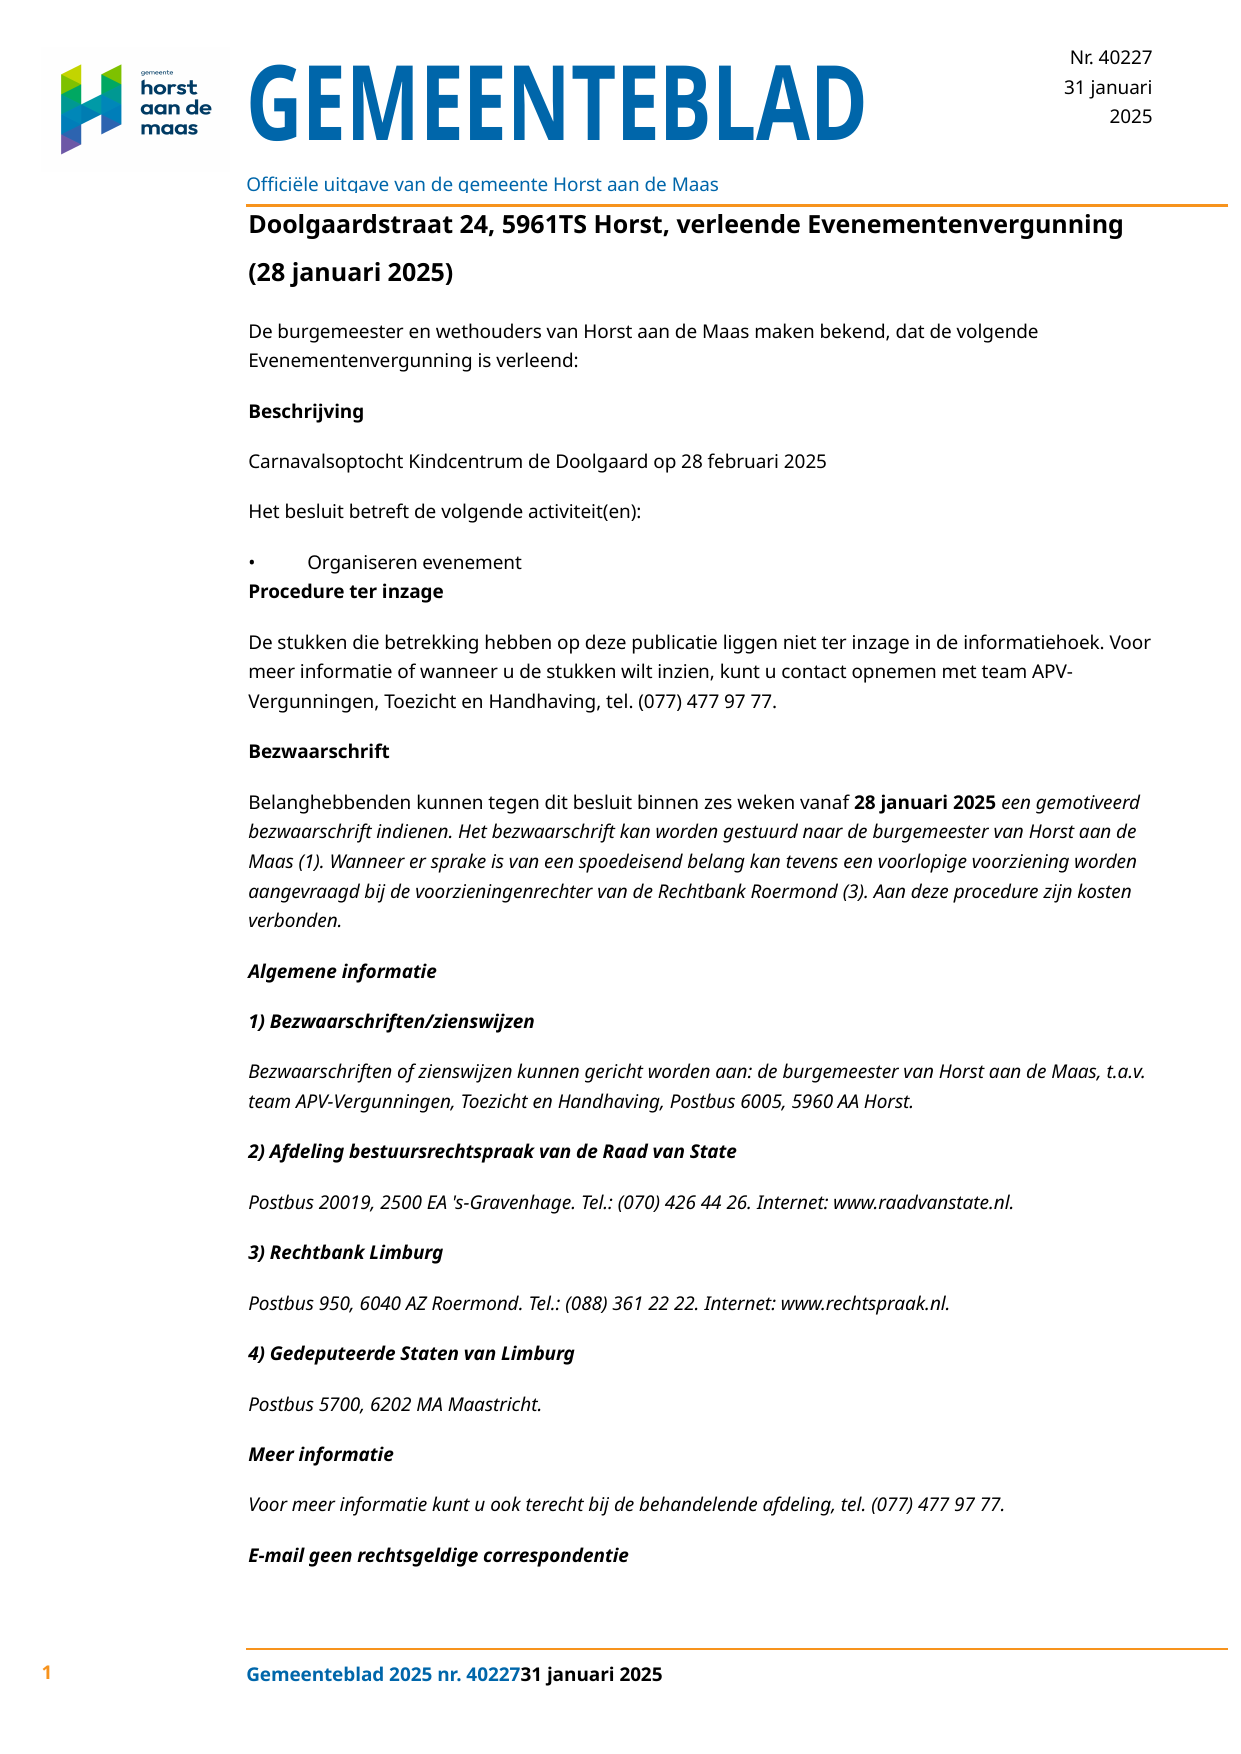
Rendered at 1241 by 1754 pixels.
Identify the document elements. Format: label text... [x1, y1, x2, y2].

list Organiseren evenement [248, 549, 1152, 575]
text Belanghebbenden kunnen tegen dit besluit binnen zes weken vanaf 28 januari 2025 een gemotiveerd bezwaarschrift indienen. Het bezwaarschrift kan worden gestuurd naar de burgemeester van Horst aan de Maas (1). Wanneer er sprake is van een spoedeisend belang kan tevens een voorlopige voorziening worden aangevraagd bij de voorzieningenrechter van de Rechtbank Roermond (3). Aan deze procedure zijn kosten verbonden. [248, 789, 1152, 933]
text Procedure ter inzage [248, 579, 1152, 604]
picture [41, 47, 231, 172]
text 2) Afdeling bestuursrechtspraak van de Raad van State [248, 1139, 1152, 1164]
text Meer informatie [248, 1441, 1152, 1467]
text Postbus 5700, 6202 MA Maastricht. [248, 1391, 1152, 1417]
text Carnavalsoptocht Kindcentrum de Doolgaard op 28 februari 2025 [248, 448, 1152, 474]
text Doolgaardstraat 24, 5961TS Horst, verleende Evenementenvergunning (28 januari 2025) [248, 207, 1152, 288]
text Algemene informatie [248, 958, 1152, 984]
text Bezwaarschrift [248, 739, 1152, 764]
text Postbus 20019, 2500 EA 's-Gravenhage. Tel.: (070) 426 44 26. Internet: www.raadvanstate.nl. [248, 1189, 1152, 1215]
text De stukken die betrekking hebben op deze publicatie liggen niet ter inzage in de informatiehoek. Voor meer informatie of wanneer u de stukken wilt inzien, kunt u contact opnemen met team APV-Vergunningen, Toezicht en Handhaving, tel. (077) 477 97 77. [248, 629, 1152, 714]
text 4) Gedeputeerde Staten van Limburg [248, 1340, 1152, 1366]
text 3) Rechtbank Limburg [248, 1239, 1152, 1265]
text Beschrijving [248, 398, 1152, 424]
text 1) Bezwaarschriften/zienswijzen [248, 1008, 1152, 1034]
text Voor meer informatie kunt u ook terecht bij de behandelende afdeling, tel. (077) 477 97 77. [248, 1492, 1152, 1517]
text De burgemeester en wethouders van Horst aan de Maas maken bekend, dat de volgende Evenementenvergunning is verleend: [248, 318, 1152, 373]
text Postbus 950, 6040 AZ Roermond. Tel.: (088) 361 22 22. Internet: www.rechtspraak.nl. [248, 1290, 1152, 1316]
text Het besluit betreft de volgende activiteit(en): [248, 499, 1152, 524]
text Bezwaarschriften of zienswijzen kunnen gericht worden aan: de burgemeester van Horst aan de Maas, t.a.v. team APV-Vergunningen, Toezicht en Handhaving, Postbus 6005, 5960 AA Horst. [248, 1059, 1152, 1114]
text E-mail geen rechtsgeldige correspondentie [248, 1542, 1152, 1568]
